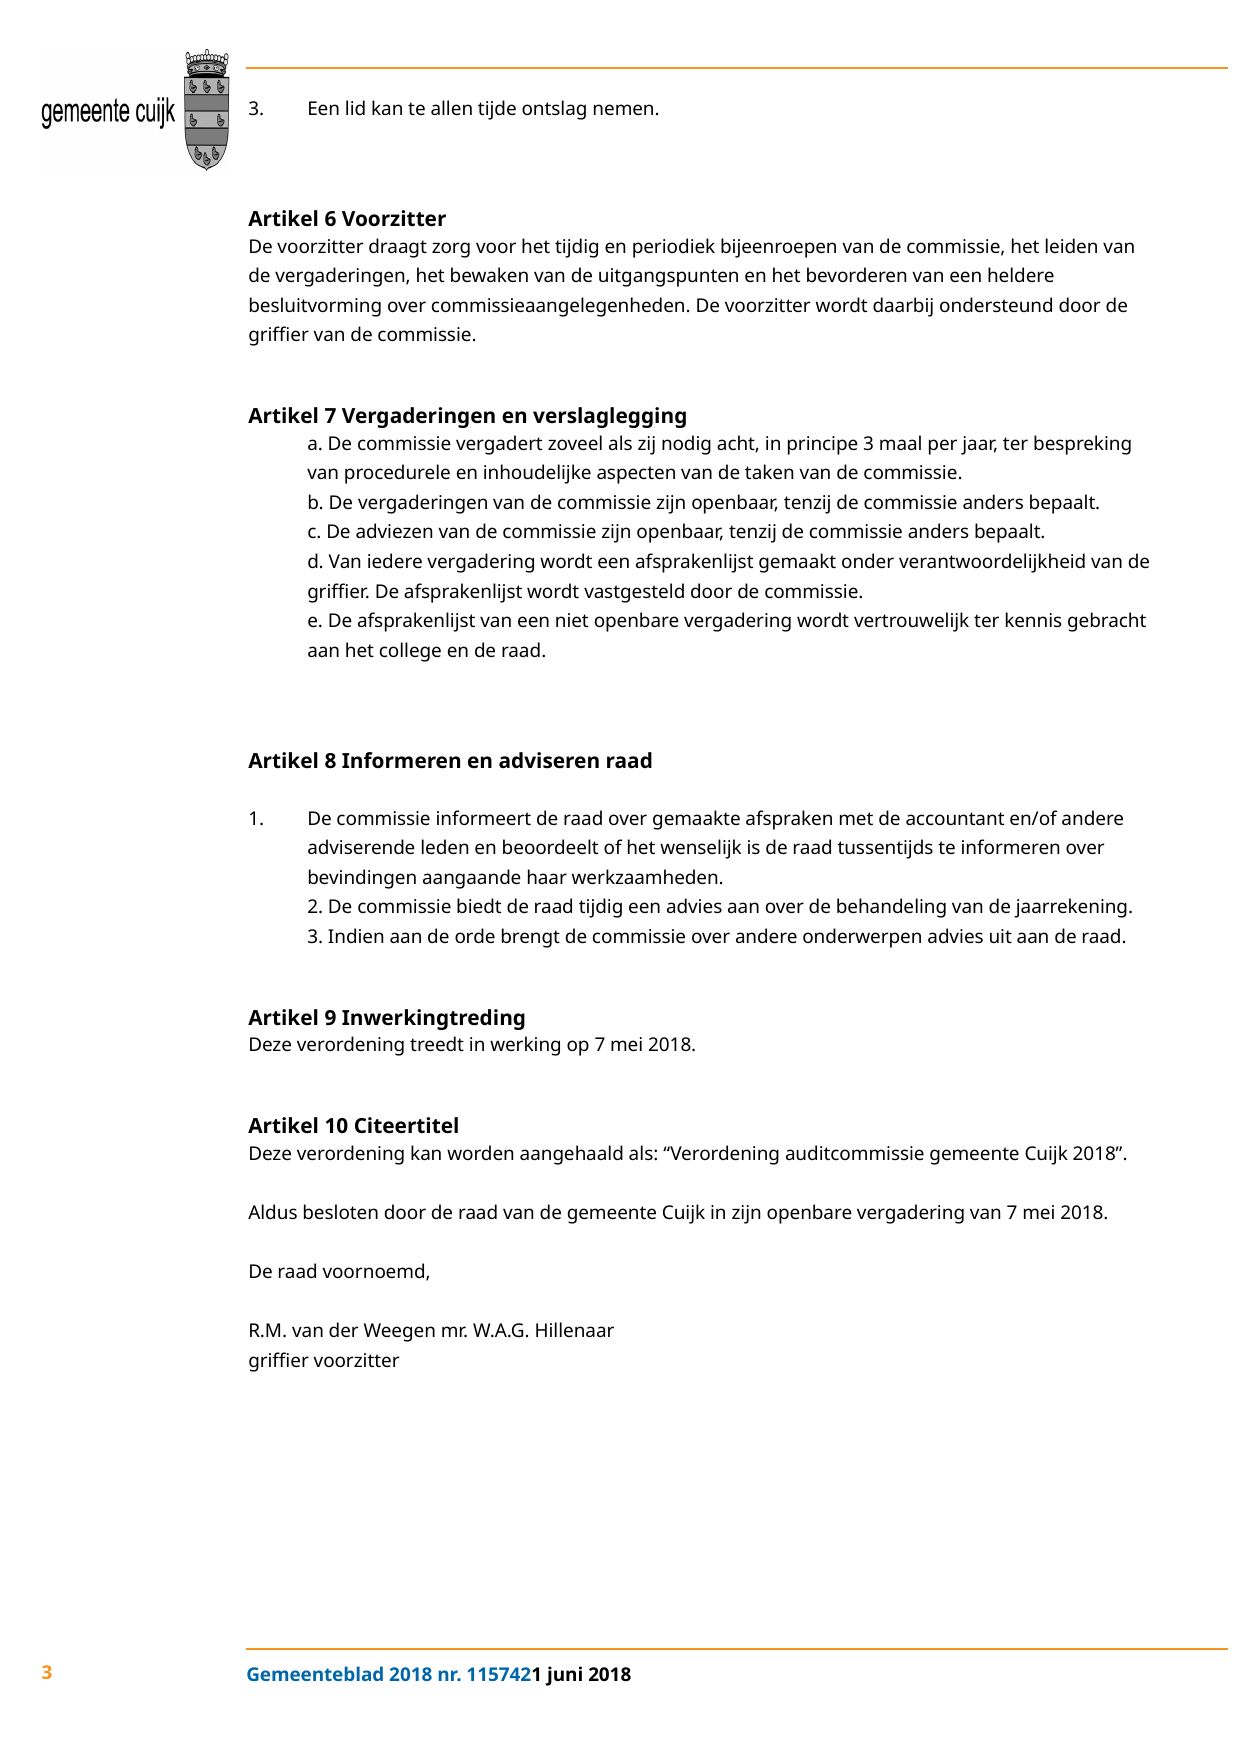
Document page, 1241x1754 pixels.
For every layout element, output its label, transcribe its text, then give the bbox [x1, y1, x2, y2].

list Een lid kan te allen tijde ontslag nemen. [248, 95, 1152, 121]
text Artikel 9 Inwerkingtreding [248, 1003, 1152, 1031]
text De voorzitter draagt zorg voor het tijdig en periodiek bijeenroepen van de commissie, het leiden van de vergaderingen, het bewaken van de uitgangspunten en het bevorderen van een heldere besluitvorming over commissieaangelegenheden. De voorzitter wordt daarbij ondersteund door de griffier van de commissie. [248, 233, 1152, 347]
text Aldus besloten door de raad van de gemeente Cuijk in zijn openbare vergadering van 7 mei 2018. [248, 1199, 1152, 1225]
text De raad voornoemd, [248, 1258, 1152, 1284]
list De commissie informeert de raad over gemaakte afspraken met de accountant en/of andere adviserende leden en beoordeelt of het wenselijk is de raad tussentijds te informeren over bevindingen aangaande haar werkzaamheden. [248, 805, 1152, 889]
list e. De afsprakenlijst van een niet openbare vergadering wordt vertrouwelijk ter kennis gebracht aan het college en de raad. [248, 607, 1152, 663]
list 3. Indien aan de orde brengt de commissie over andere onderwerpen advies uit aan de raad. [248, 923, 1152, 949]
picture [41, 47, 231, 172]
text griffier voorzitter [248, 1347, 1152, 1373]
text Artikel 7 Vergaderingen en verslaglegging [248, 402, 1152, 430]
list a. De commissie vergadert zoveel als zij nodig acht, in principe 3 maal per jaar, ter bespreking van procedurele en inhoudelijke aspecten van de taken van de commissie. [248, 430, 1152, 485]
list 2. De commissie biedt de raad tijdig een advies aan over de behandeling van de jaarrekening. [248, 893, 1152, 919]
text Artikel 8 Informeren en adviseren raad [248, 747, 1152, 775]
text Deze verordening treedt in werking op 7 mei 2018. [248, 1031, 1152, 1057]
list c. De adviezen van de commissie zijn openbaar, tenzij de commissie anders bepaalt. [248, 519, 1152, 544]
text Deze verordening kan worden aangehaald als: “Verordening auditcommissie gemeente Cuijk 2018”. [248, 1140, 1152, 1166]
list d. Van iedere vergadering wordt een afsprakenlijst gemaakt onder verantwoordelijkheid van de griffier. De afsprakenlijst wordt vastgesteld door de commissie. [248, 548, 1152, 604]
text R.M. van der Weegen mr. W.A.G. Hillenaar [248, 1317, 1152, 1343]
list b. De vergaderingen van de commissie zijn openbaar, tenzij de commissie anders bepaalt. [248, 489, 1152, 515]
text Artikel 6 Voorzitter [248, 204, 1152, 233]
text Artikel 10 Citeertitel [248, 1111, 1152, 1140]
